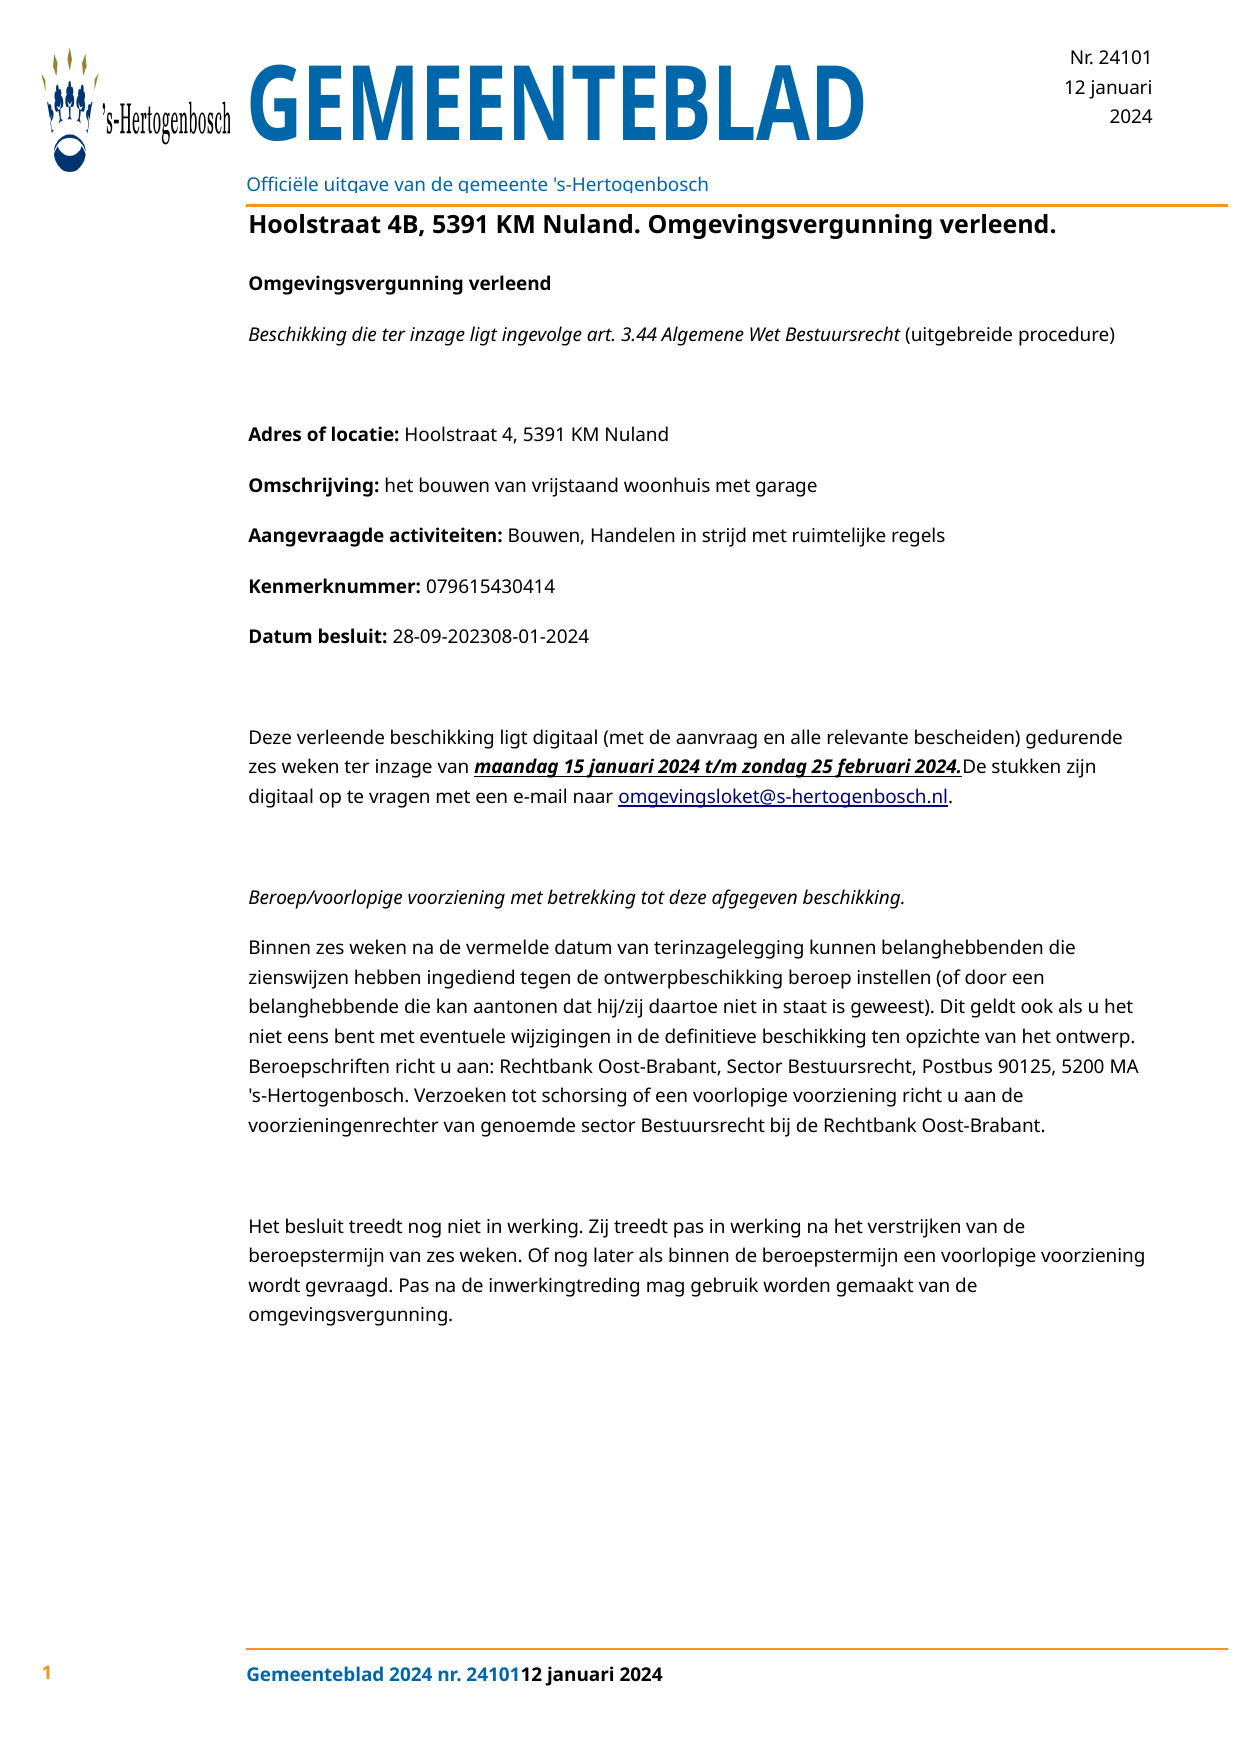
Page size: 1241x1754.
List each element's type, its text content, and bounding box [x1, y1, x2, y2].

text Beroep/voorlopige voorziening met betrekking tot deze afgegeven beschikking. [248, 884, 1152, 910]
text Binnen zes weken na de vermelde datum van terinzagelegging kunnen belanghebbenden die zienswijzen hebben ingediend tegen de ontwerpbeschikking beroep instellen (of door een belanghebbende die kan aantonen dat hij/zij daartoe niet in staat is geweest). Dit geldt ook als u het niet eens bent met eventuele wijzigingen in de definitieve beschikking ten opzichte van het ontwerp. Beroepschriften richt u aan: Rechtbank Oost-Brabant, Sector Bestuursrecht, Postbus 90125, 5200 MA 's-Hertogenbosch. Verzoeken tot schorsing of een voorlopige voorziening richt u aan de voorzieningenrechter van genoemde sector Bestuursrecht bij de Rechtbank Oost-Brabant. [248, 934, 1152, 1138]
text Aangevraagde activiteiten: Bouwen, Handelen in strijd met ruimtelijke regels [248, 522, 1152, 548]
text Deze verleende beschikking ligt digitaal (met de aanvraag en alle relevante bescheiden) gedurende zes weken ter inzage van maandag 15 januari 2024 t/m zondag 25 februari 2024.De stukken zijn digitaal op te vragen met een e-mail naar omgevingsloket@s-hertogenbosch.nl. [248, 724, 1152, 809]
text Kenmerknummer: 079615430414 [248, 573, 1152, 598]
text Omgevingsvergunning verleend [248, 270, 1152, 296]
text Adres of locatie: Hoolstraat 4, 5391 KM Nuland [248, 422, 1152, 447]
text Hoolstraat 4B, 5391 KM Nuland. Omgevingsvergunning verleend. [248, 207, 1152, 241]
picture [41, 47, 231, 172]
text Omschrijving: het bouwen van vrijstaand woonhuis met garage [248, 472, 1152, 498]
text Datum besluit: 28-09-202308-01-2024 [248, 623, 1152, 649]
text Beschikking die ter inzage ligt ingevolge art. 3.44 Algemene Wet Bestuursrecht (uitgebreide procedure) [248, 321, 1152, 346]
text Het besluit treedt nog niet in werking. Zij treedt pas in werking na het verstrijken van de beroepstermijn van zes weken. Of nog later als binnen de beroepstermijn een voorlopige voorziening wordt gevraagd. Pas na de inwerkingtreding mag gebruik worden gemaakt van de omgevingsvergunning. [248, 1213, 1152, 1327]
